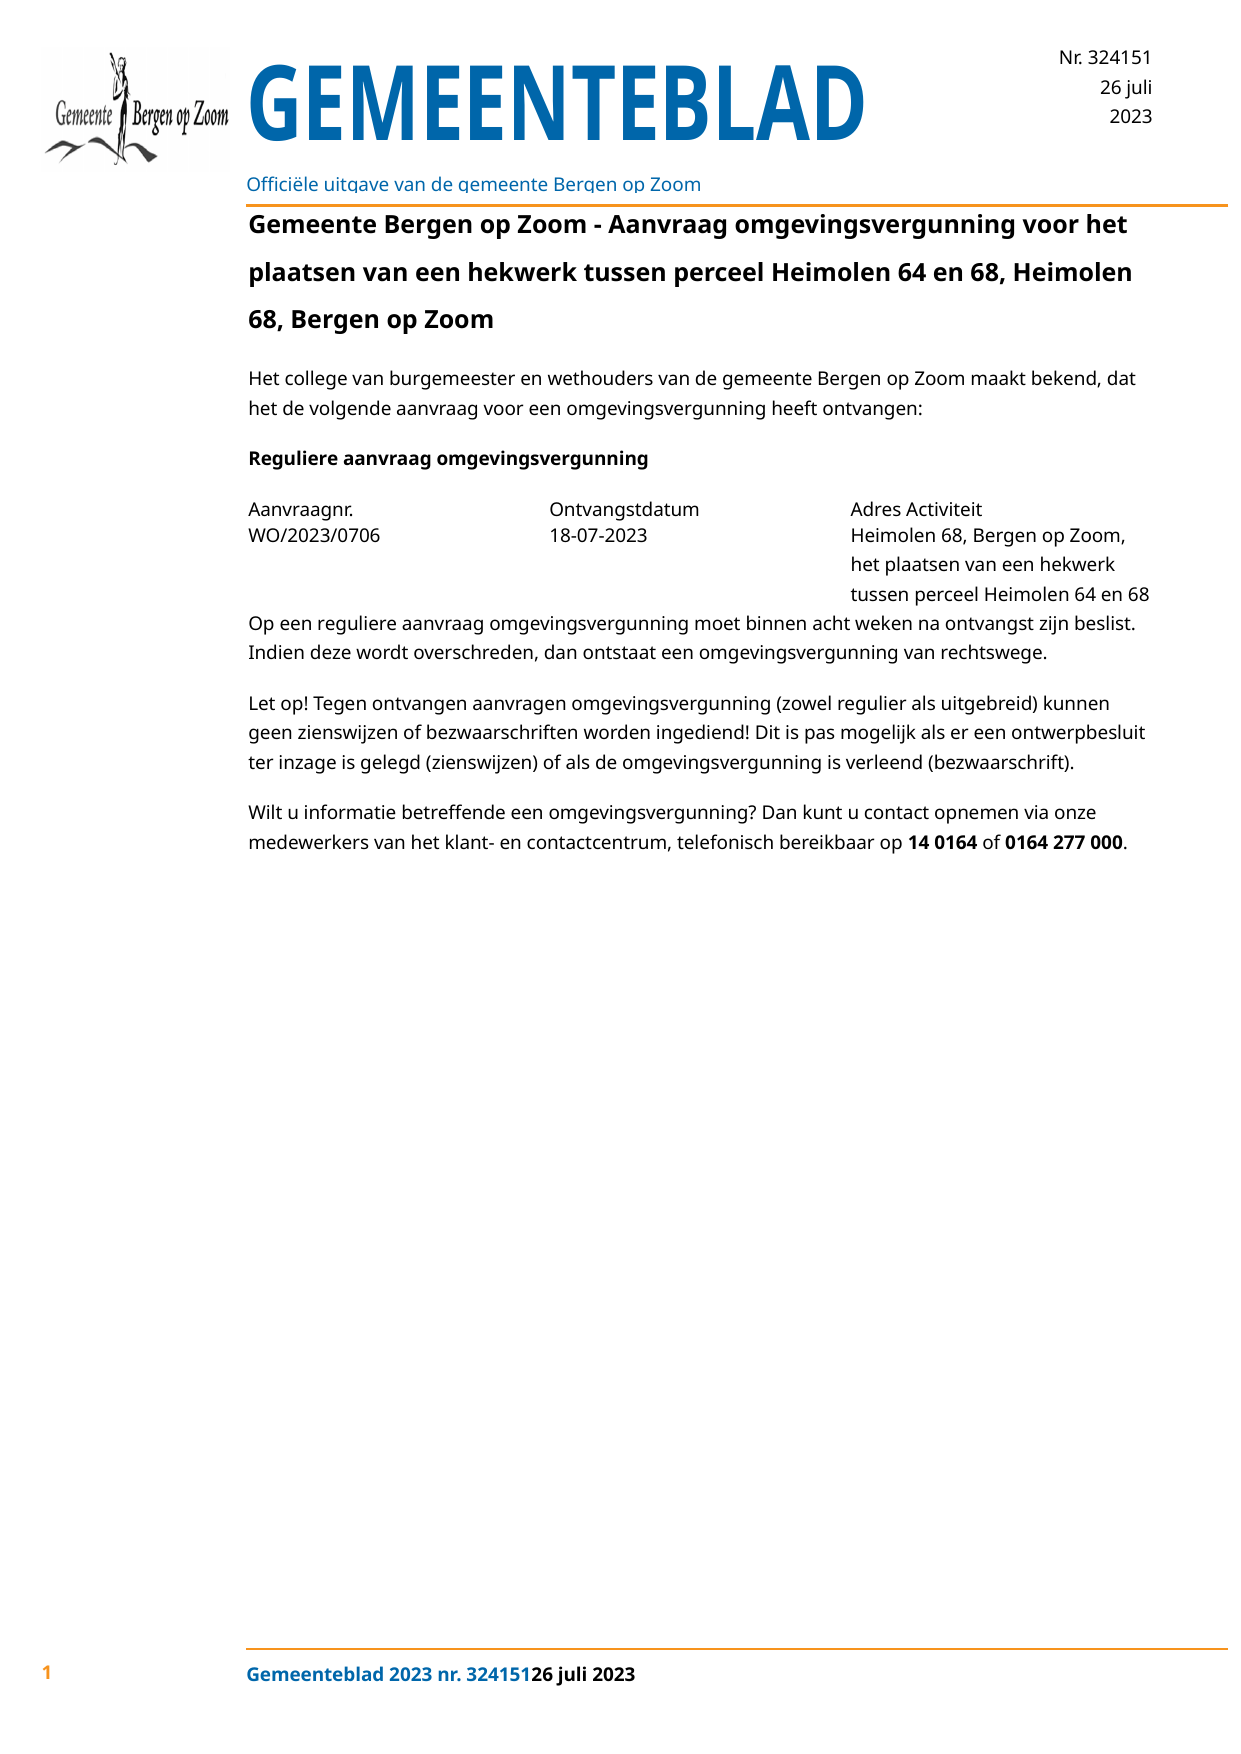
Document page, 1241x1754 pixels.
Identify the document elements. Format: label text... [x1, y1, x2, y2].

text Gemeente Bergen op Zoom - Aanvraag omgevingsvergunning voor het plaatsen van een hekwerk tussen perceel Heimolen 64 en 68, Heimolen 68, Bergen op Zoom [248, 207, 1152, 336]
text Let op! Tegen ontvangen aanvragen omgevingsvergunning (zowel regulier als uitgebreid) kunnen geen zienswijzen of bezwaarschriften worden ingediend! Dit is pas mogelijk als er een ontwerpbesluit ter inzage is gelegd (zienswijzen) of als de omgevingsvergunning is verleend (bezwaarschrift). [248, 690, 1152, 775]
text Reguliere aanvraag omgevingsvergunning [248, 446, 1152, 471]
text Het college van burgemeester en wethouders van de gemeente Bergen op Zoom maakt bekend, dat het de volgende aanvraag voor een omgevingsvergunning heeft ontvangen: [248, 366, 1152, 421]
picture [41, 47, 231, 172]
table_cell Heimolen 68, Bergen op Zoom, het plaatsen van een hekwerk tussen perceel Heimolen 64 en 68 [850, 522, 1152, 607]
table_header Adres Activiteit [850, 496, 1152, 522]
table_cell 18-07-2023 [549, 522, 850, 607]
text Wilt u informatie betreffende een omgevingsvergunning? Dan kunt u contact opnemen via onze medewerkers van het klant- en contactcentrum, telefonisch bereikbaar op 14 0164 of 0164 277 000. [248, 799, 1152, 855]
table_cell WO/2023/0706 [248, 522, 549, 607]
table_header Ontvangstdatum [549, 496, 850, 522]
text Op een reguliere aanvraag omgevingsvergunning moet binnen acht weken na ontvangst zijn beslist. Indien deze wordt overschreden, dan ontstaat een omgevingsvergunning van rechtswege. [248, 610, 1152, 665]
table_header Aanvraagnr. [248, 496, 549, 522]
